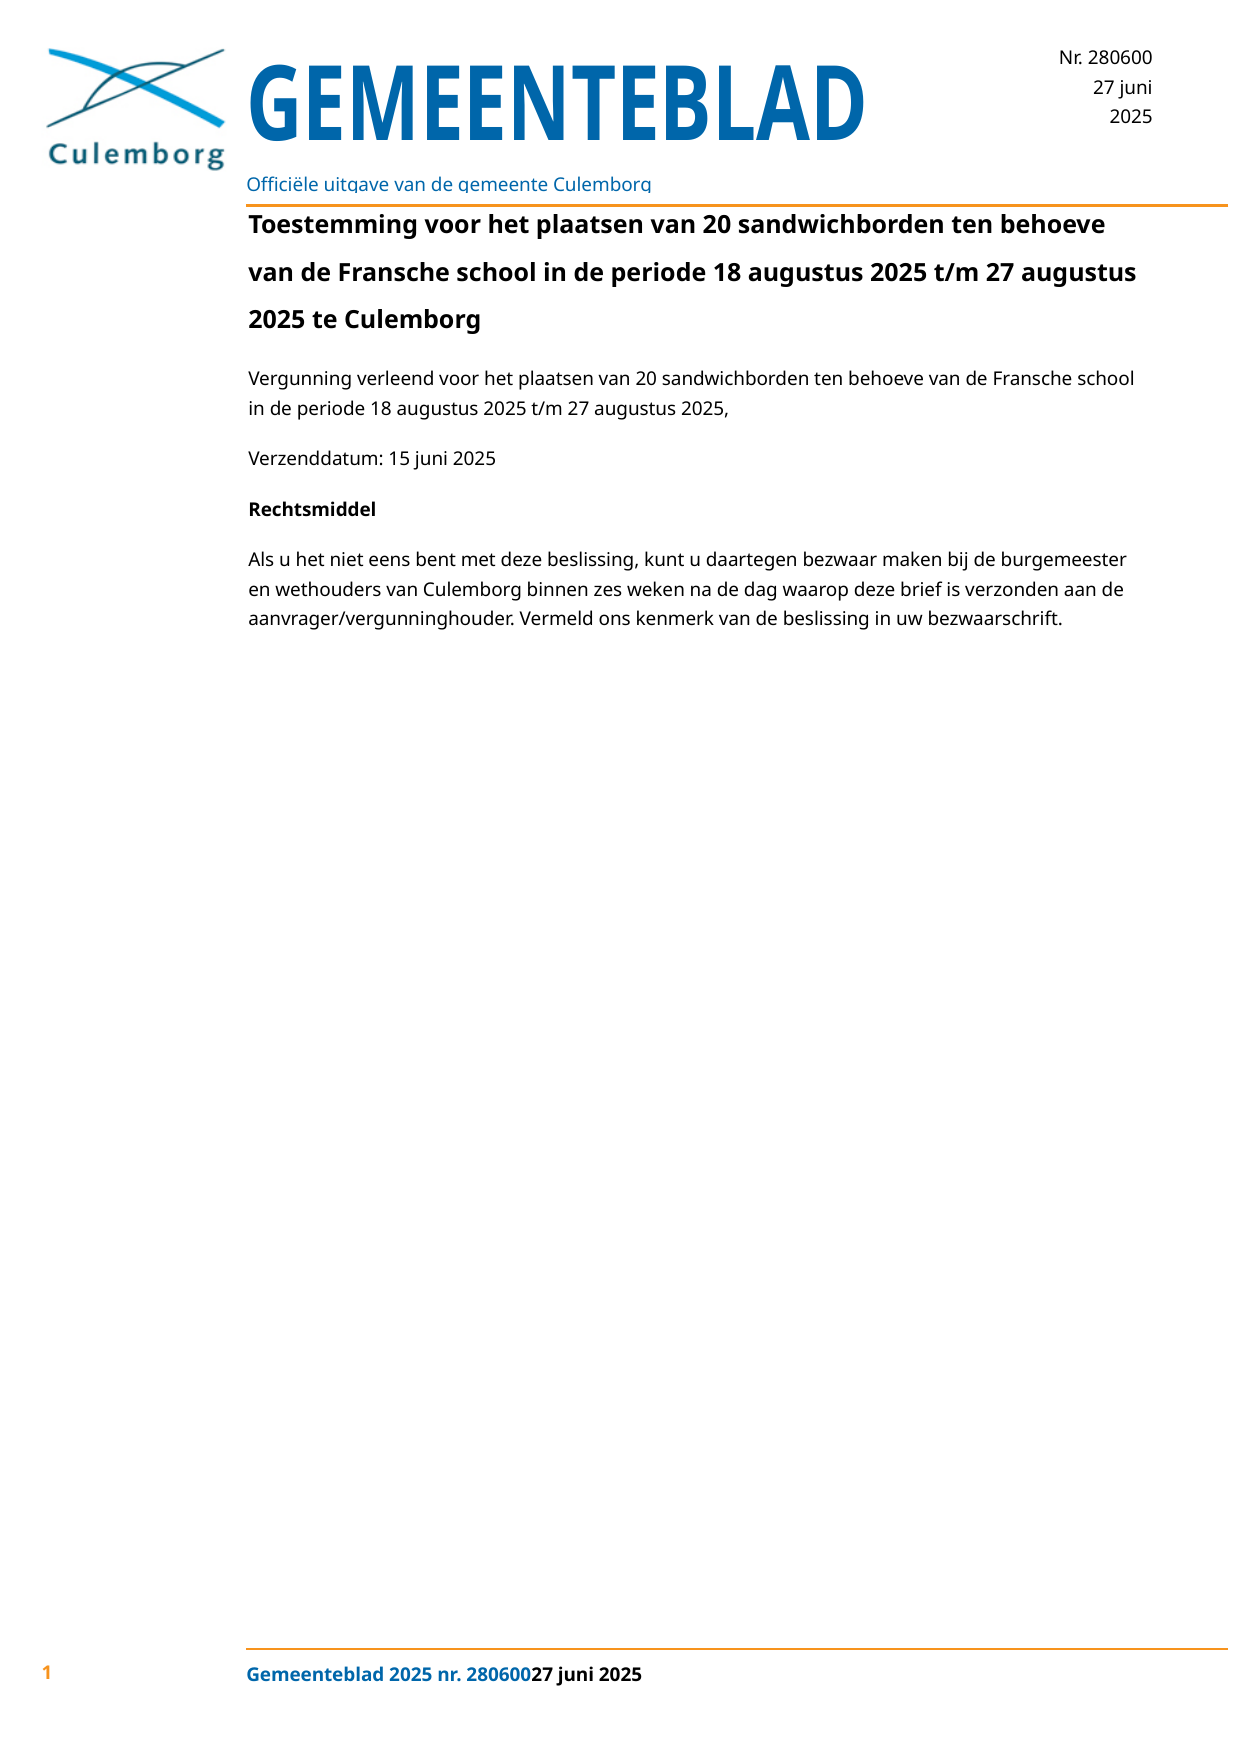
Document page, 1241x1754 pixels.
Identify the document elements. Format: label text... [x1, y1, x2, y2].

text Verzenddatum: 15 juni 2025 [248, 446, 1152, 471]
picture [41, 47, 231, 172]
text Vergunning verleend voor het plaatsen van 20 sandwichborden ten behoeve van de Fransche school in de periode 18 augustus 2025 t/m 27 augustus 2025, [248, 366, 1152, 421]
text Rechtsmiddel [248, 496, 1152, 522]
text Als u het niet eens bent met deze beslissing, kunt u daartegen bezwaar maken bij de burgemeester en wethouders van Culemborg binnen zes weken na de dag waarop deze brief is verzonden aan de aanvrager/vergunninghouder. Vermeld ons kenmerk van de beslissing in uw bezwaarschrift. [248, 546, 1152, 631]
text Toestemming voor het plaatsen van 20 sandwichborden ten behoeve van de Fransche school in de periode 18 augustus 2025 t/m 27 augustus 2025 te Culemborg [248, 207, 1152, 336]
